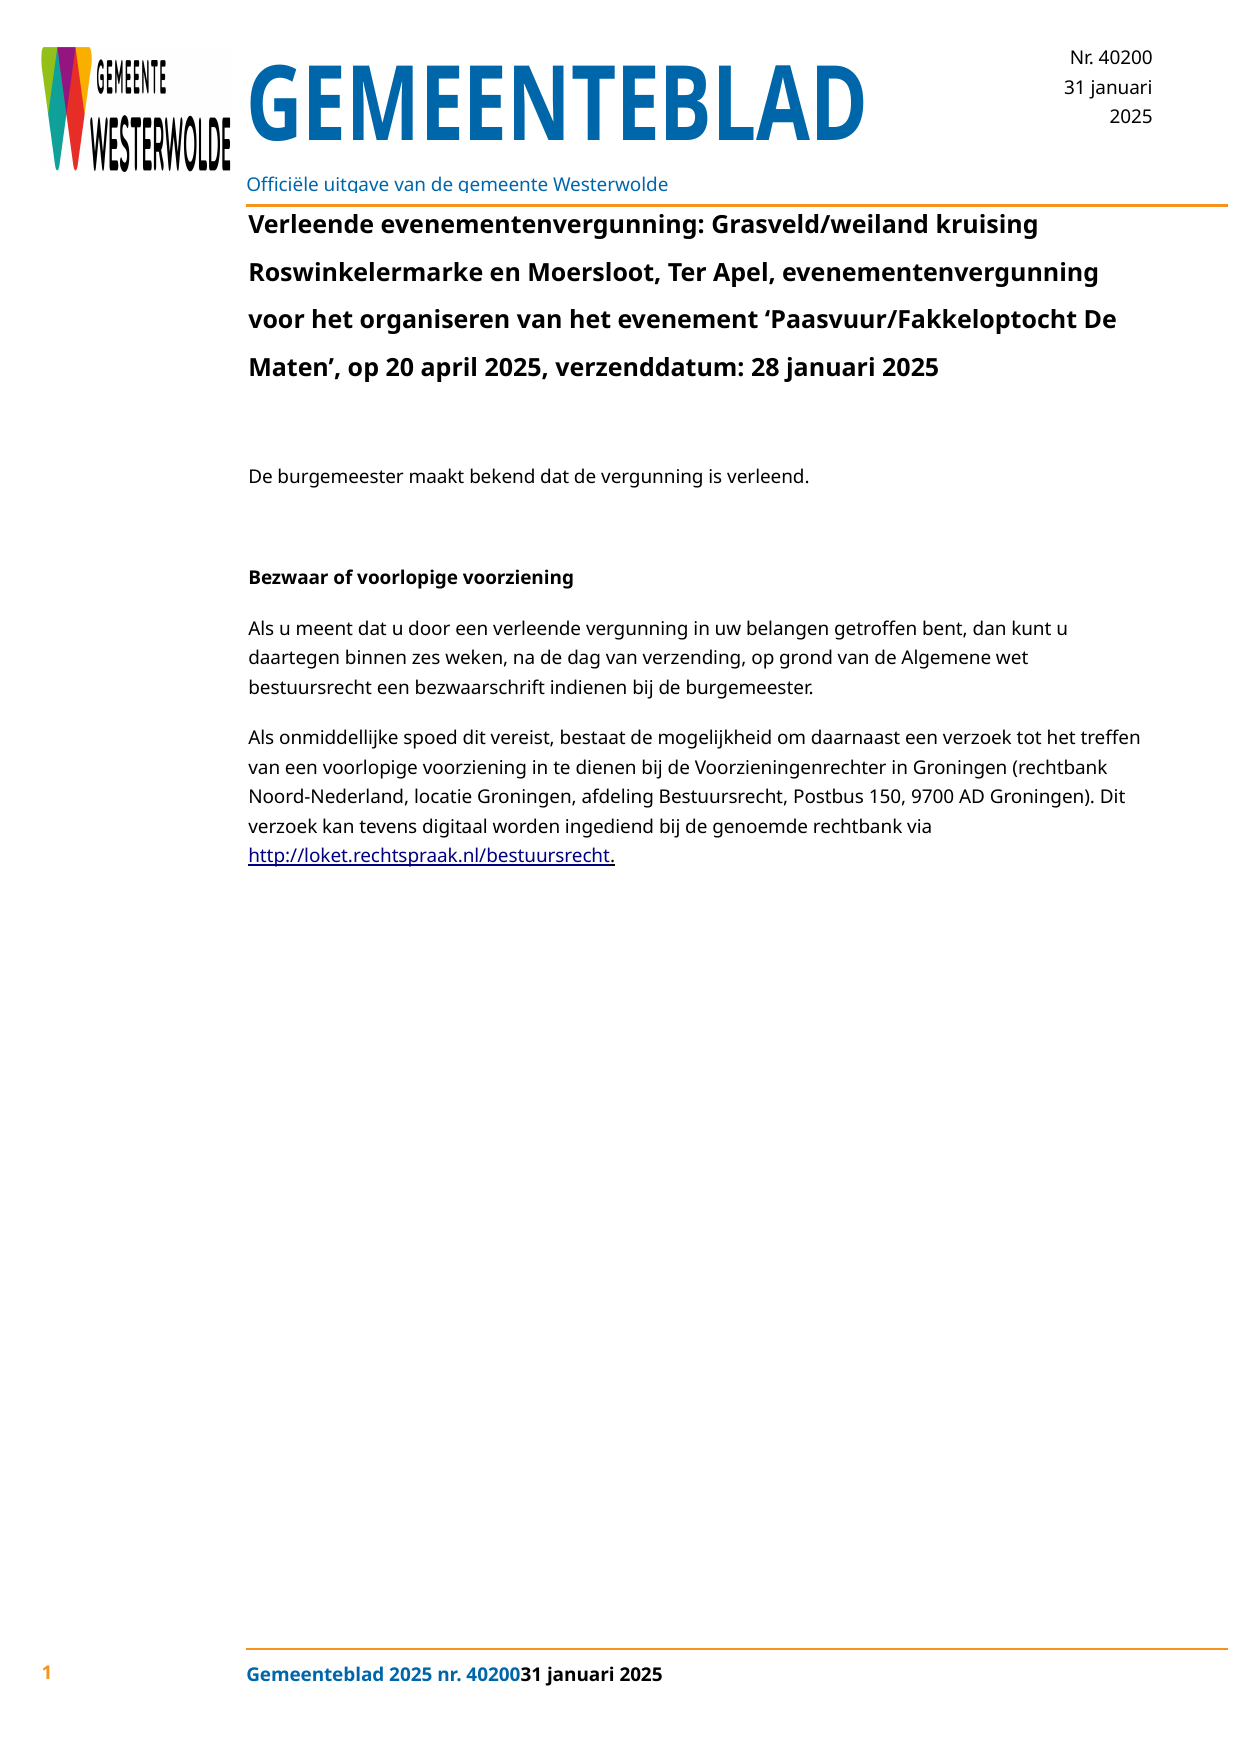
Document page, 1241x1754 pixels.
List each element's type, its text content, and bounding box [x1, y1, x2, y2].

picture [41, 47, 231, 172]
text Verleende evenementenvergunning: Grasveld/weiland kruising Roswinkelermarke en Moersloot, Ter Apel, evenementenvergunning voor het organiseren van het evenement ‘Paasvuur/Fakkeloptocht De Maten’, op 20 april 2025, verzenddatum: 28 januari 2025 [248, 207, 1152, 384]
text Als onmiddellijke spoed dit vereist, bestaat de mogelijkheid om daarnaast een verzoek tot het treffen van een voorlopige voorziening in te dienen bij de Voorzieningenrechter in Groningen (rechtbank Noord-Nederland, locatie Groningen, afdeling Bestuursrecht, Postbus 150, 9700 AD Groningen). Dit verzoek kan tevens digitaal worden ingediend bij de genoemde rechtbank via http://loket.rechtspraak.nl/bestuursrecht. [248, 724, 1152, 868]
text De burgemeester maakt bekend dat de vergunning is verleend. [248, 463, 1152, 489]
text Bezwaar of voorlopige voorziening [248, 564, 1152, 590]
text Als u meent dat u door een verleende vergunning in uw belangen getroffen bent, dan kunt u daartegen binnen zes weken, na de dag van verzending, op grond van de Algemene wet bestuursrecht een bezwaarschrift indienen bij de burgemeester. [248, 615, 1152, 700]
